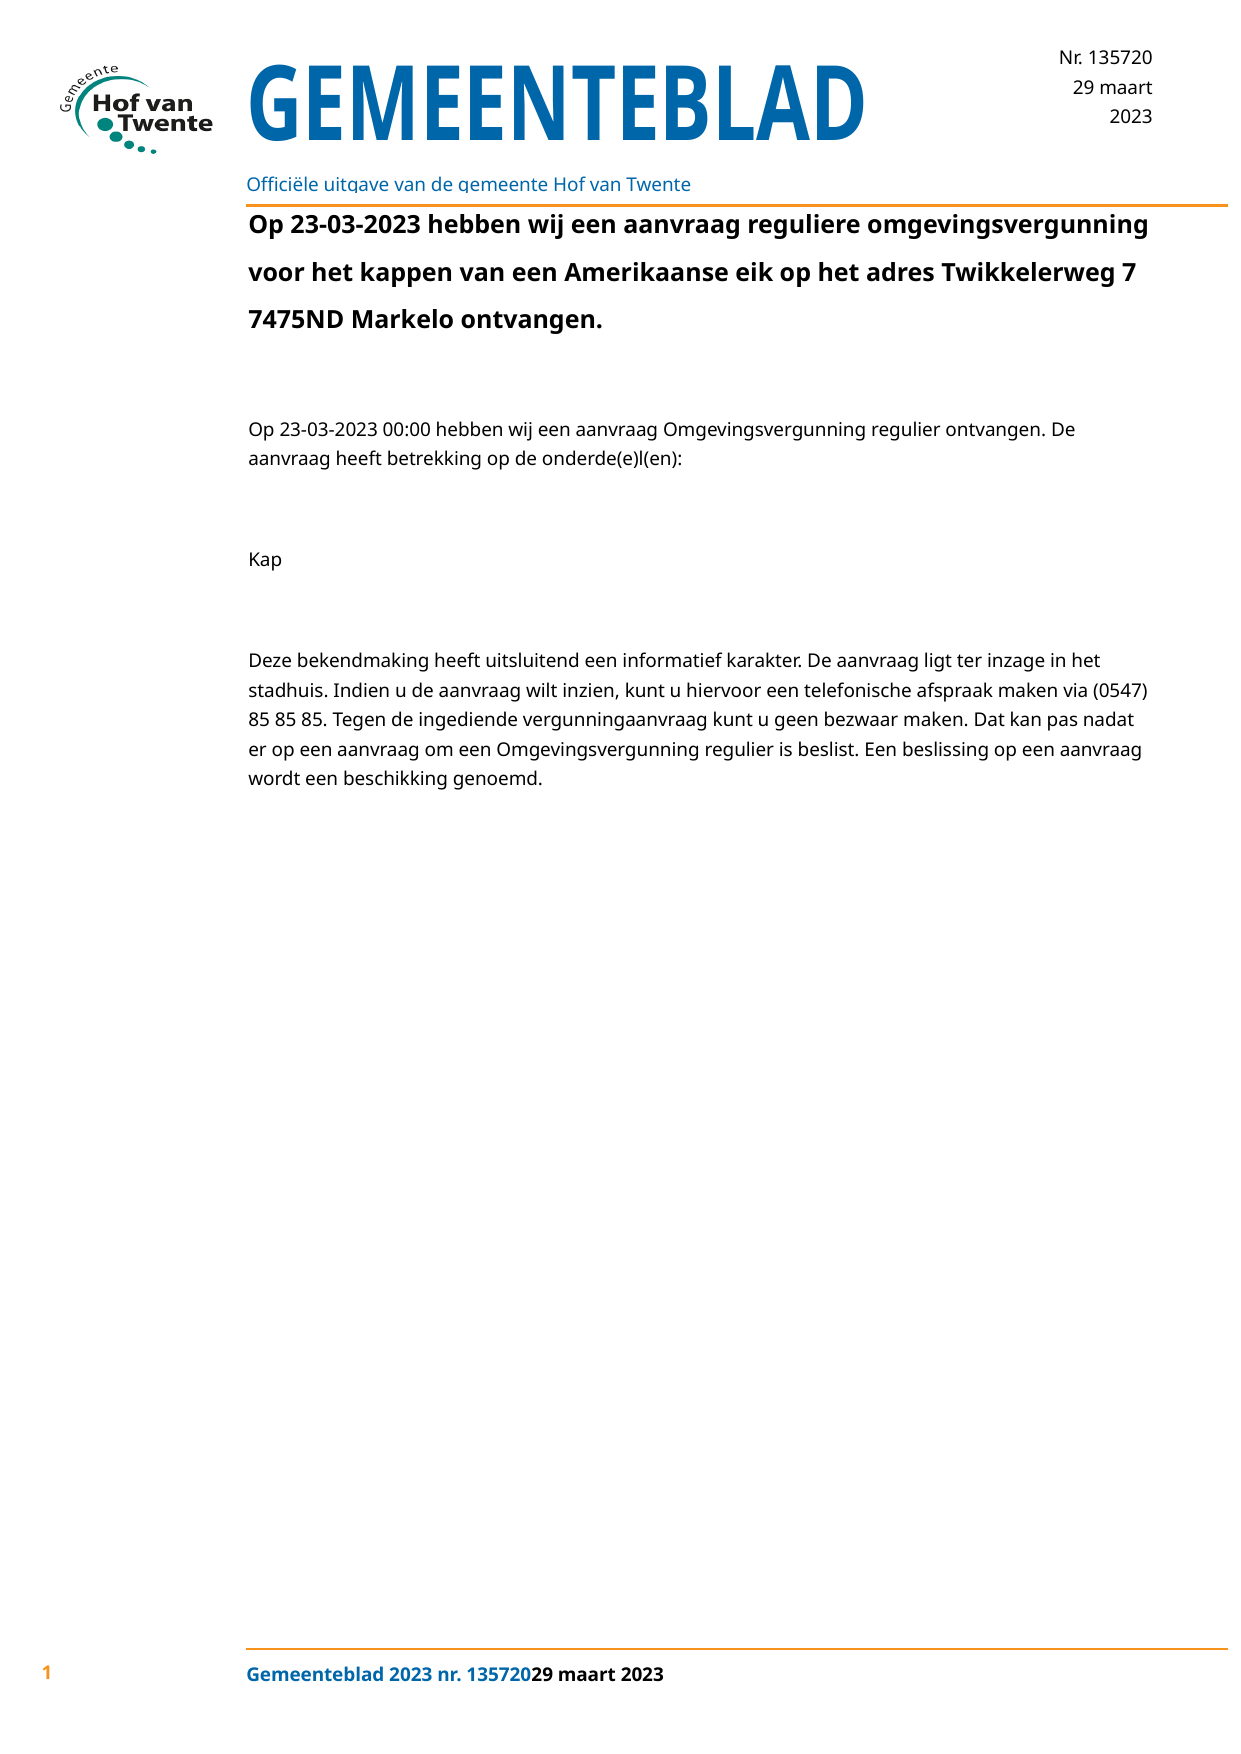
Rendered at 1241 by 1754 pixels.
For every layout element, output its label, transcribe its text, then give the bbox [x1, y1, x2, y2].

picture [41, 47, 231, 172]
text Op 23-03-2023 hebben wij een aanvraag reguliere omgevingsvergunning voor het kappen van een Amerikaanse eik op het adres Twikkelerweg 7 7475ND Markelo ontvangen. [248, 207, 1152, 336]
text Deze bekendmaking heeft uitsluitend een informatief karakter. De aanvraag ligt ter inzage in het stadhuis. Indien u de aanvraag wilt inzien, kunt u hiervoor een telefonische afspraak maken via (0547) 85 85 85. Tegen de ingediende vergunningaanvraag kunt u geen bezwaar maken. Dat kan pas nadat er op een aanvraag om een Omgevingsvergunning regulier is beslist. Een beslissing op een aanvraag wordt een beschikking genoemd. [248, 647, 1152, 791]
text Op 23-03-2023 00:00 hebben wij een aanvraag Omgevingsvergunning regulier ontvangen. De aanvraag heeft betrekking op de onderde(e)l(en): [248, 416, 1152, 471]
text Kap [248, 546, 1152, 572]
